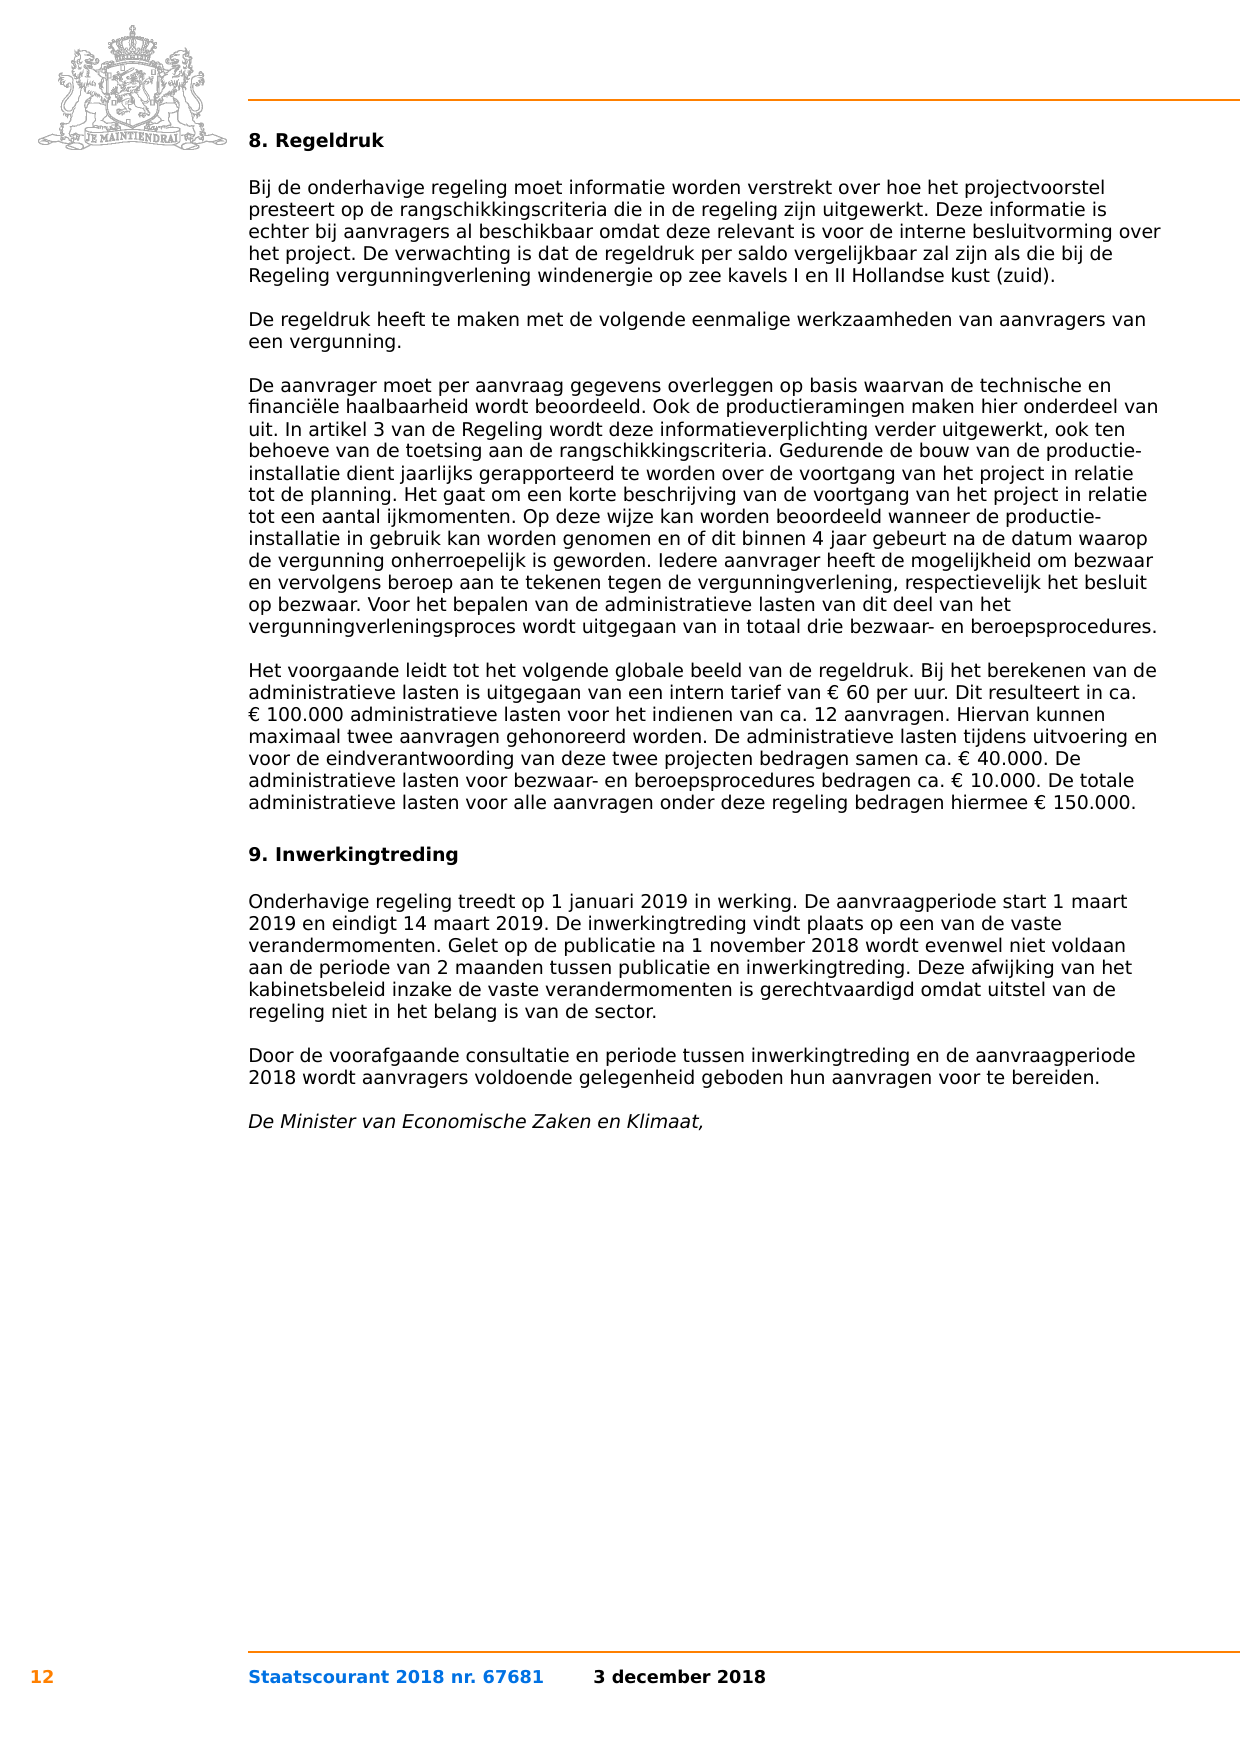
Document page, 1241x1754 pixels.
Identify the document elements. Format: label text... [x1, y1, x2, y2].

text De aanvrager moet per aanvraag gegevens overleggen op basis waarvan de technische en financiële haalbaarheid wordt beoordeeld. Ook de productieramingen maken hier onderdeel van uit. In artikel 3 van de Regeling wordt deze informatieverplichting verder uitgewerkt, ook ten behoeve van de toetsing aan de rangschikkingscriteria. Gedurende de bouw van de productie-installatie dient jaarlijks gerapporteerd te worden over de voortgang van het project in relatie tot de planning. Het gaat om een korte beschrijving van de voortgang van het project in relatie tot een aantal ijkmomenten. Op deze wijze kan worden beoordeeld wanneer de productie-installatie in gebruik kan worden genomen en of dit binnen 4 jaar gebeurt na de datum waarop de vergunning onherroepelijk is geworden. Iedere aanvrager heeft de mogelijkheid om bezwaar en vervolgens beroep aan te tekenen tegen de vergunningverlening, respectievelijk het besluit op bezwaar. Voor het bepalen van de administratieve lasten van dit deel van het vergunningverleningsproces wordt uitgegaan van in totaal drie bezwaar- en beroepsprocedures. [248, 374, 1163, 638]
subtitle 9. Inwerkingtreding [248, 844, 1163, 866]
text De regeldruk heeft te maken met de volgende eenmalige werkzaamheden van aanvragers van een vergunning. [248, 309, 1163, 353]
text De Minister van Economische Zaken en Klimaat, [248, 1111, 1163, 1132]
subtitle 8. Regeldruk [248, 130, 1163, 152]
text Onderhavige regeling treedt op 1 januari 2019 in werking. De aanvraagperiode start 1 maart 2019 en eindigt 14 maart 2019. De inwerkingtreding vindt plaats op een van de vaste verandermomenten. Gelet op de publicatie na 1 november 2018 wordt evenwel niet voldaan aan de periode van 2 maanden tussen publicatie en inwerkingtreding. Deze afwijking van het kabinetsbeleid inzake de vaste verandermomenten is gerechtvaardigd omdat uitstel van de regeling niet in het belang is van de sector. [248, 891, 1163, 1023]
text Bij de onderhavige regeling moet informatie worden verstrekt over hoe het projectvoorstel presteert op de rangschikkingscriteria die in de regeling zijn uitgewerkt. Deze informatie is echter bij aanvragers al beschikbaar omdat deze relevant is voor de interne besluitvorming over het project. De verwachting is dat de regeldruk per saldo vergelijkbaar zal zijn als die bij de Regeling vergunningverlening windenergie op zee kavels I en II Hollandse kust (zuid). [248, 177, 1163, 287]
picture [38, 25, 227, 150]
text Door de voorafgaande consultatie en periode tussen inwerkingtreding en de aanvraagperiode 2018 wordt aanvragers voldoende gelegenheid geboden hun aanvragen voor te bereiden. [248, 1045, 1163, 1089]
text Het voorgaande leidt tot het volgende globale beeld van de regeldruk. Bij het berekenen van de administratieve lasten is uitgegaan van een intern tarief van € 60 per uur. Dit resulteert in ca. € 100.000 administratieve lasten voor het indienen van ca. 12 aanvragen. Hiervan kunnen maximaal twee aanvragen gehonoreerd worden. De administratieve lasten tijdens uitvoering en voor de eindverantwoording van deze twee projecten bedragen samen ca. € 40.000. De administratieve lasten voor bezwaar- en beroepsprocedures bedragen ca. € 10.000. De totale administratieve lasten voor alle aanvragen onder deze regeling bedragen hiermee € 150.000. [248, 660, 1163, 814]
